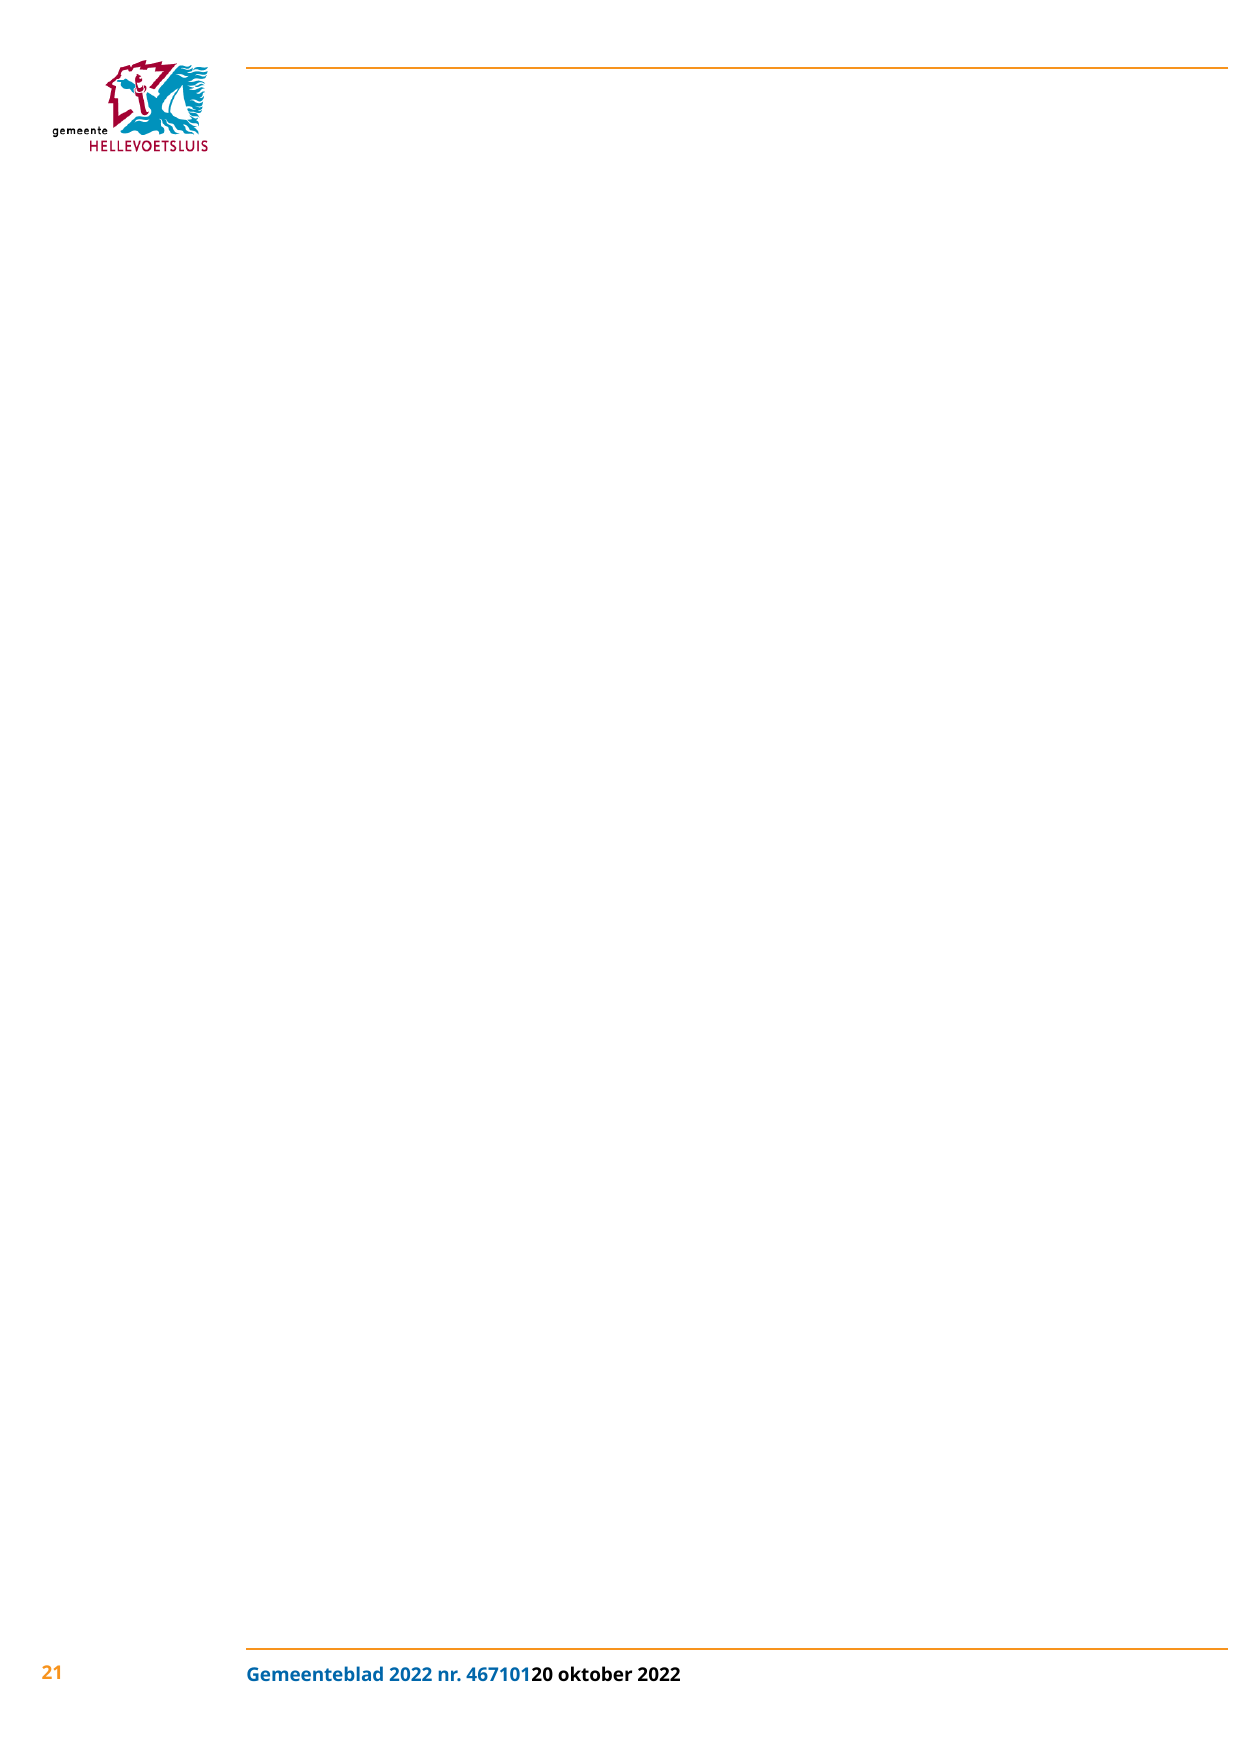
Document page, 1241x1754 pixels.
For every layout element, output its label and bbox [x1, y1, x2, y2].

picture [41, 47, 231, 172]
